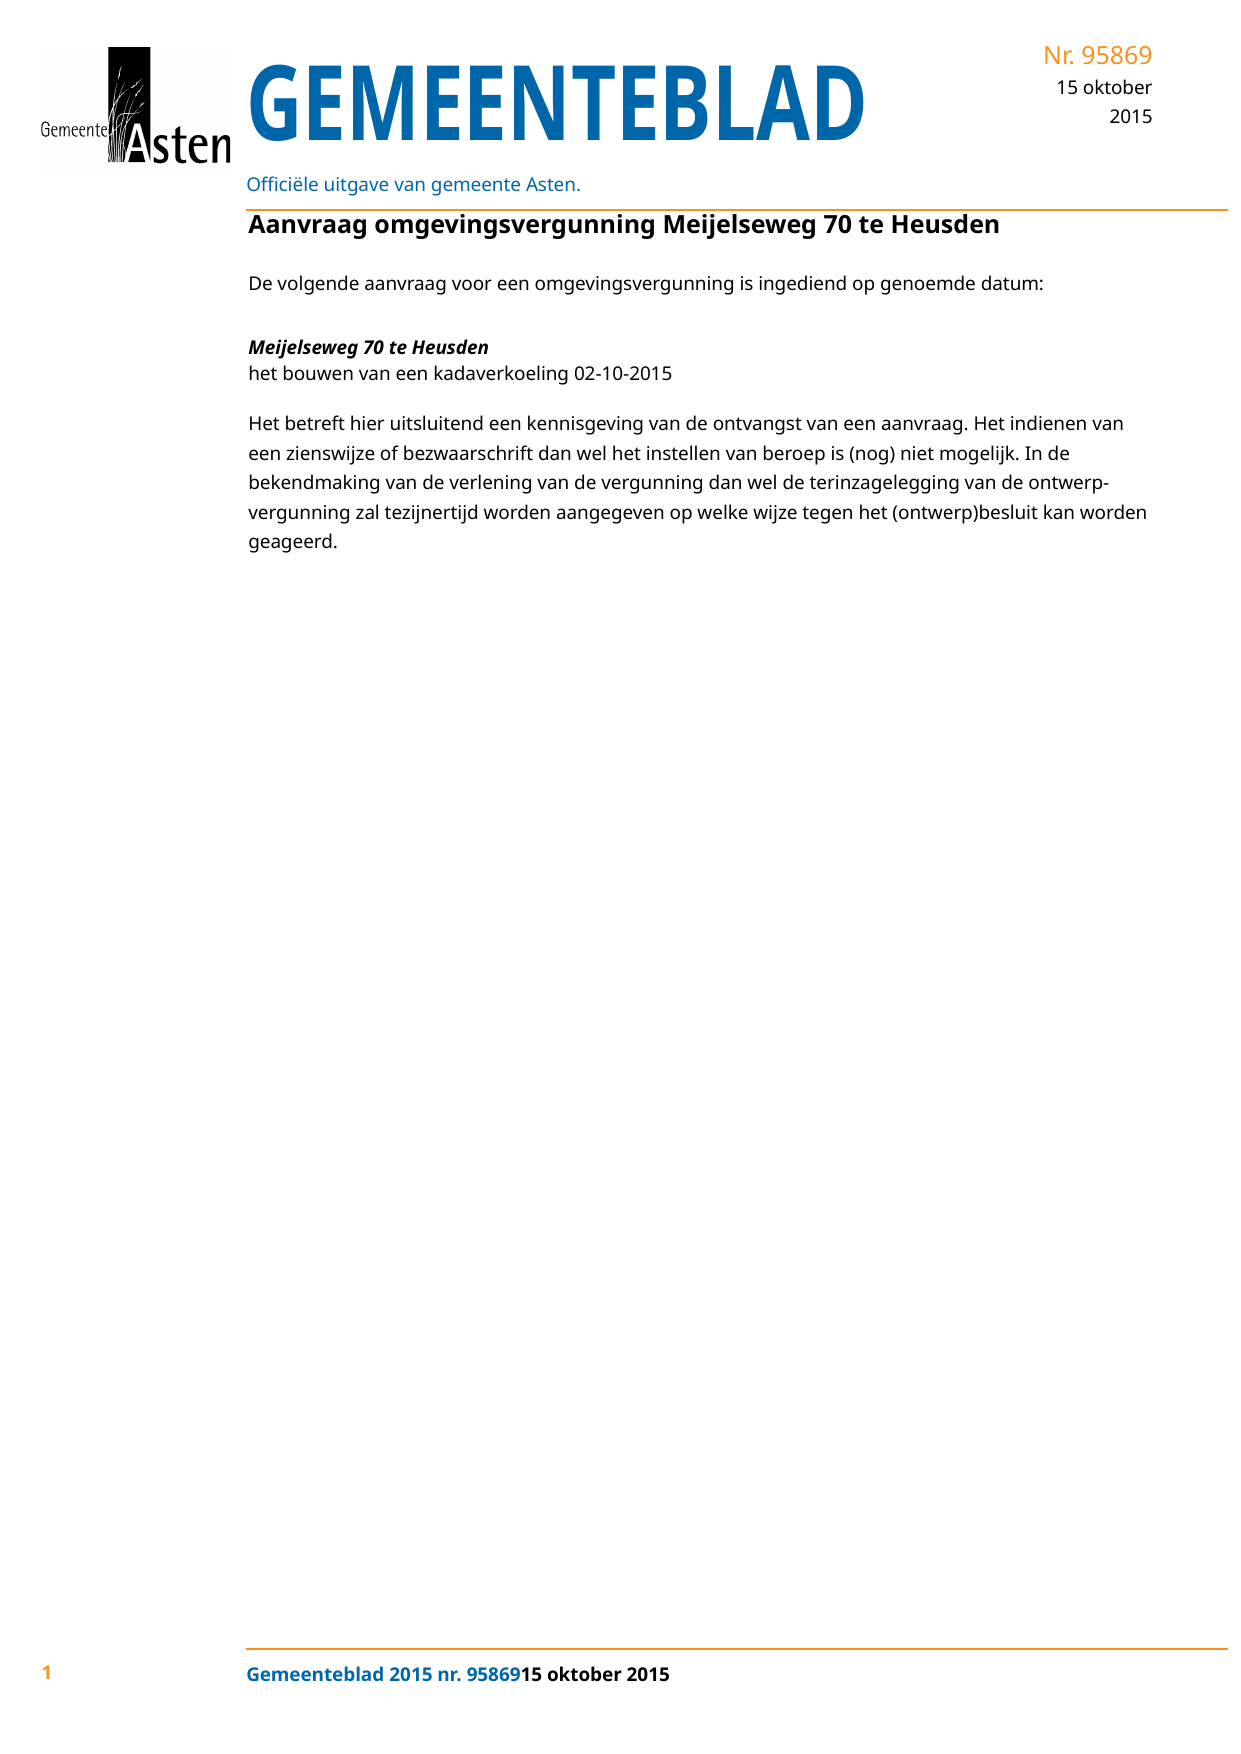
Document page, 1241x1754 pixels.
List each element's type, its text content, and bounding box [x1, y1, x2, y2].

picture [41, 47, 231, 172]
text Het betreft hier uitsluitend een kennisgeving van de ontvangst van een aanvraag. Het indienen van een zienswijze of bezwaarschrift dan wel het instellen van beroep is (nog) niet mogelijk. In de bekendmaking van de verlening van de vergunning dan wel de terinzagelegging van de ontwerp-vergunning zal tezijnertijd worden aangegeven op welke wijze tegen het (ontwerp)besluit kan worden geageerd. [248, 410, 1152, 554]
text Meijelseweg 70 te Heusden [248, 334, 1152, 360]
text Aanvraag omgevingsvergunning Meijelseweg 70 te Heusden [248, 211, 1152, 241]
text De volgende aanvraag voor een omgevingsvergunning is ingediend op genoemde datum: [248, 270, 1152, 296]
text het bouwen van een kadaverkoeling 02-10-2015 [248, 360, 1152, 386]
